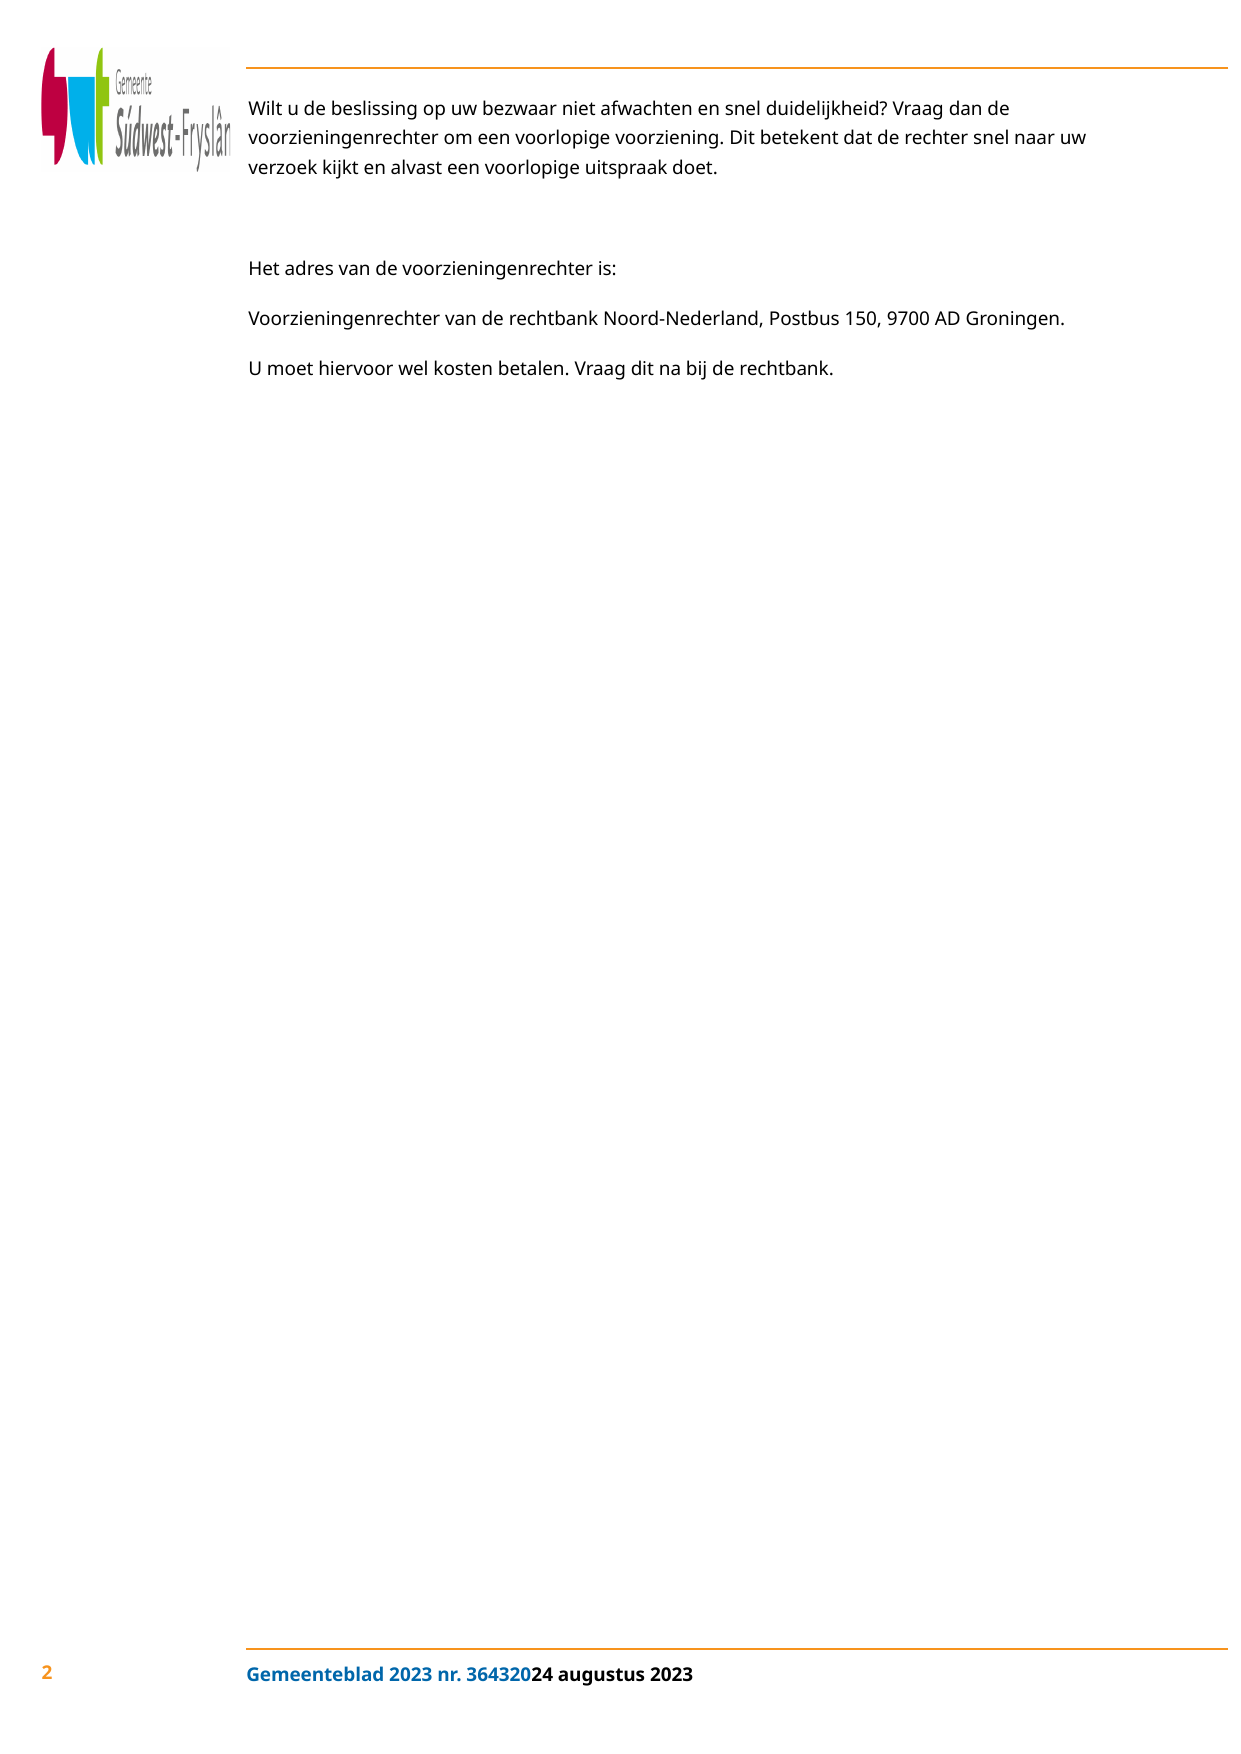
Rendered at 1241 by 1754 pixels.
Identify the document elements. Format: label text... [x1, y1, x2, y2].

text Voorzieningenrechter van de rechtbank Noord-Nederland, Postbus 150, 9700 AD Groningen. [248, 305, 1152, 331]
text Het adres van de voorzieningenrechter is: [248, 255, 1152, 281]
picture [41, 47, 231, 172]
text Wilt u de beslissing op uw bezwaar niet afwachten en snel duidelijkheid? Vraag dan de voorzieningenrechter om een voorlopige voorziening. Dit betekent dat de rechter snel naar uw verzoek kijkt en alvast een voorlopige uitspraak doet. [248, 95, 1152, 180]
text U moet hiervoor wel kosten betalen. Vraag dit na bij de rechtbank. [248, 356, 1152, 381]
